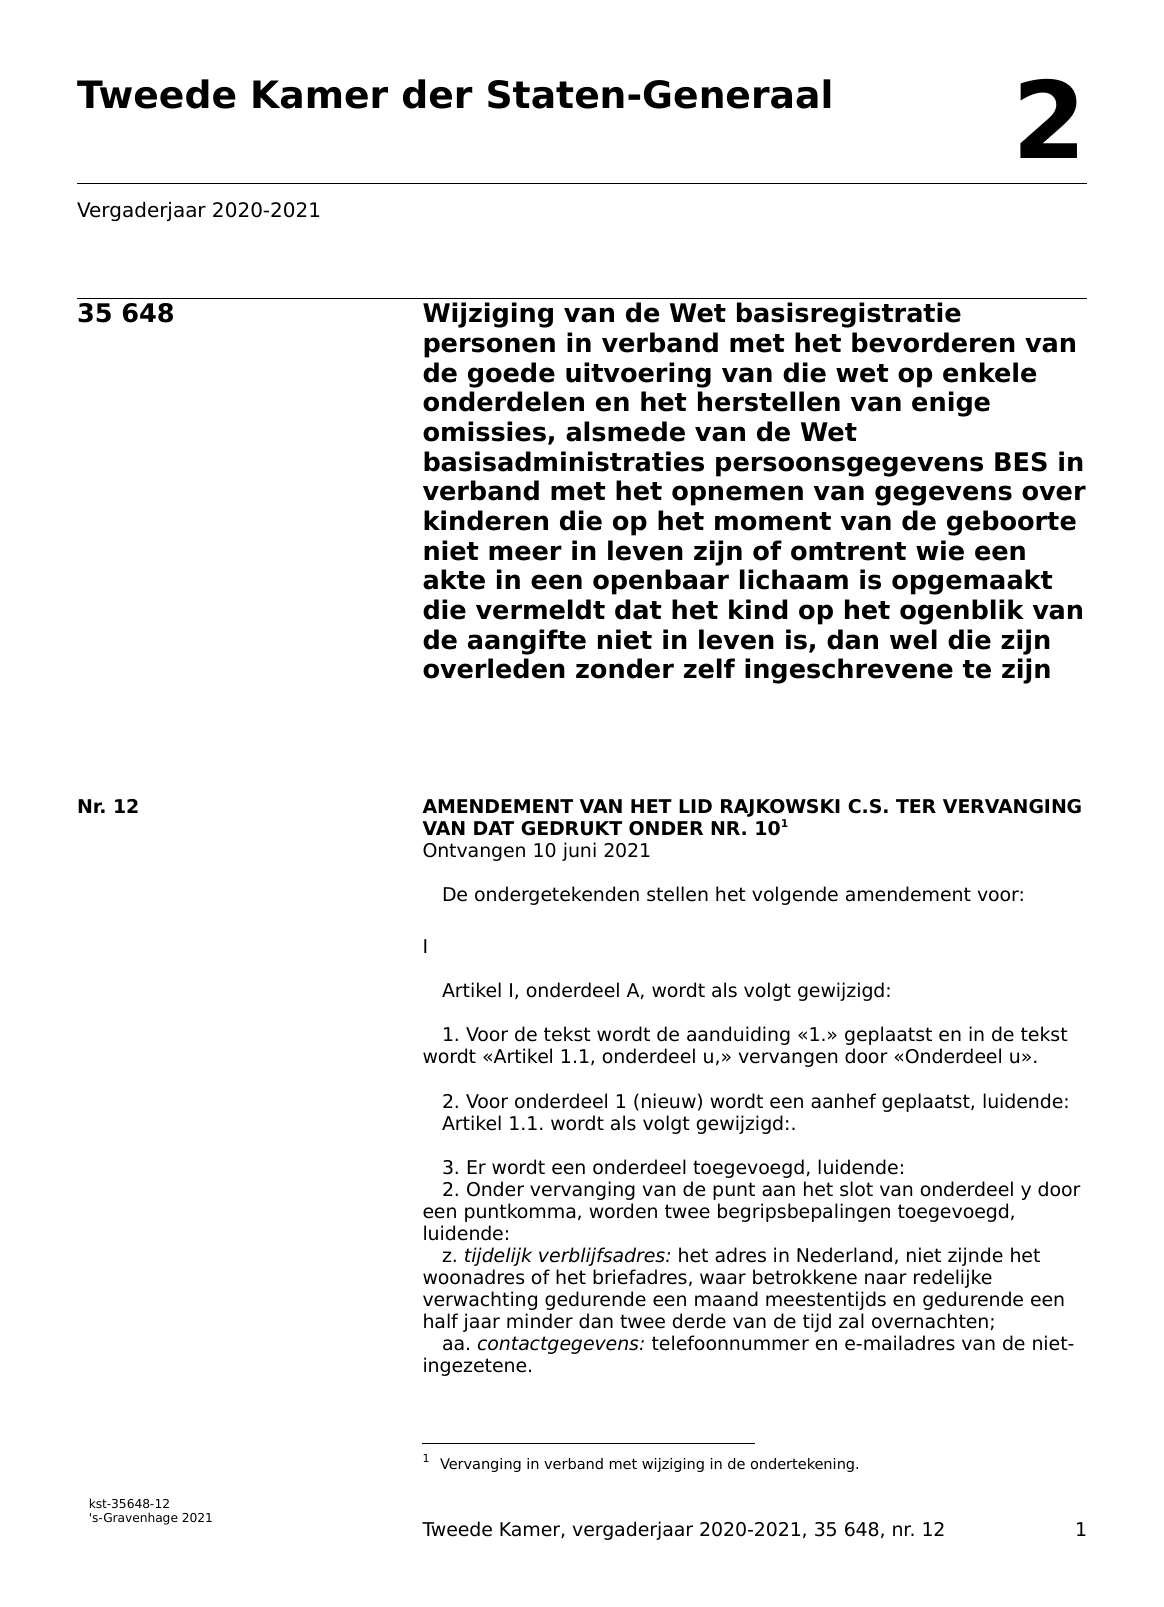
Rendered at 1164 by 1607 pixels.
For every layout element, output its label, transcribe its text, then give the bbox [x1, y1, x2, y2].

text De ondergetekenden stellen het volgende amendement voor: [422, 884, 1087, 906]
text z. tijdelijk verblijfsadres: het adres in Nederland, niet zijnde het woonadres of het briefadres, waar betrokkene naar redelijke verwachting gedurende een maand meestentijds en gedurende een half jaar minder dan twee derde van de tijd zal overnachten; [422, 1244, 1087, 1332]
table_cell Vergaderjaar 2020-2021 [77, 184, 1087, 298]
text Vervanging in verband met wijziging in de ondertekening. [422, 1452, 1087, 1474]
text 2. Onder vervanging van de punt aan het slot van onderdeel y door een puntkomma, worden twee begripsbepalingen toegevoegd, luidende: [422, 1179, 1087, 1244]
table_header 2 [886, 59, 1087, 183]
text 3. Er wordt een onderdeel toegevoegd, luidende: [422, 1157, 1087, 1179]
text Ontvangen 10 juni 2021 [422, 840, 1087, 862]
text 2. Voor onderdeel 1 (nieuw) wordt een aanhef geplaatst, luidende: [422, 1091, 1087, 1112]
text 1. Voor de tekst wordt de aanduiding «1.» geplaatst en in de tekst wordt «Artikel 1.1, onderdeel u,» vervangen door «Onderdeel u». [422, 1024, 1087, 1068]
text 's-Gravenhage 2021 [88, 1511, 323, 1525]
table_header Tweede Kamer der Staten-Generaal [77, 59, 886, 183]
subtitle Nr. 12 AMENDEMENT VAN HET LID RAJKOWSKI C.S. TER VERVANGING VAN DAT GEDRUKT ONDER NR. 10 [77, 796, 1087, 840]
text Artikel 1.1. wordt als volgt gewijzigd:. [422, 1112, 1087, 1134]
text aa. contactgegevens: telefoonnummer en e-mailadres van de niet-ingezetene. [422, 1332, 1087, 1376]
text kst-35648-12 [88, 1497, 323, 1511]
subtitle I [422, 936, 1087, 958]
subtitle 35 648 Wijziging van de Wet basisregistratie personen in verband met het bevorderen van de goede uitvoering van die wet op enkele onderdelen en het herstellen van enige omissies, alsmede van de Wet basisadministraties persoonsgegevens BES in verband met het opnemen van gegevens over kinderen die op het moment van de geboorte niet meer in leven zijn of omtrent wie een akte in een openbaar lichaam is opgemaakt die vermeldt dat het kind op het ogenblik van de aangifte niet in leven is, dan wel die zijn overleden zonder zelf ingeschrevene te zijn [77, 299, 1087, 685]
text Artikel I, onderdeel A, wordt als volgt gewijzigd: [422, 980, 1087, 1002]
